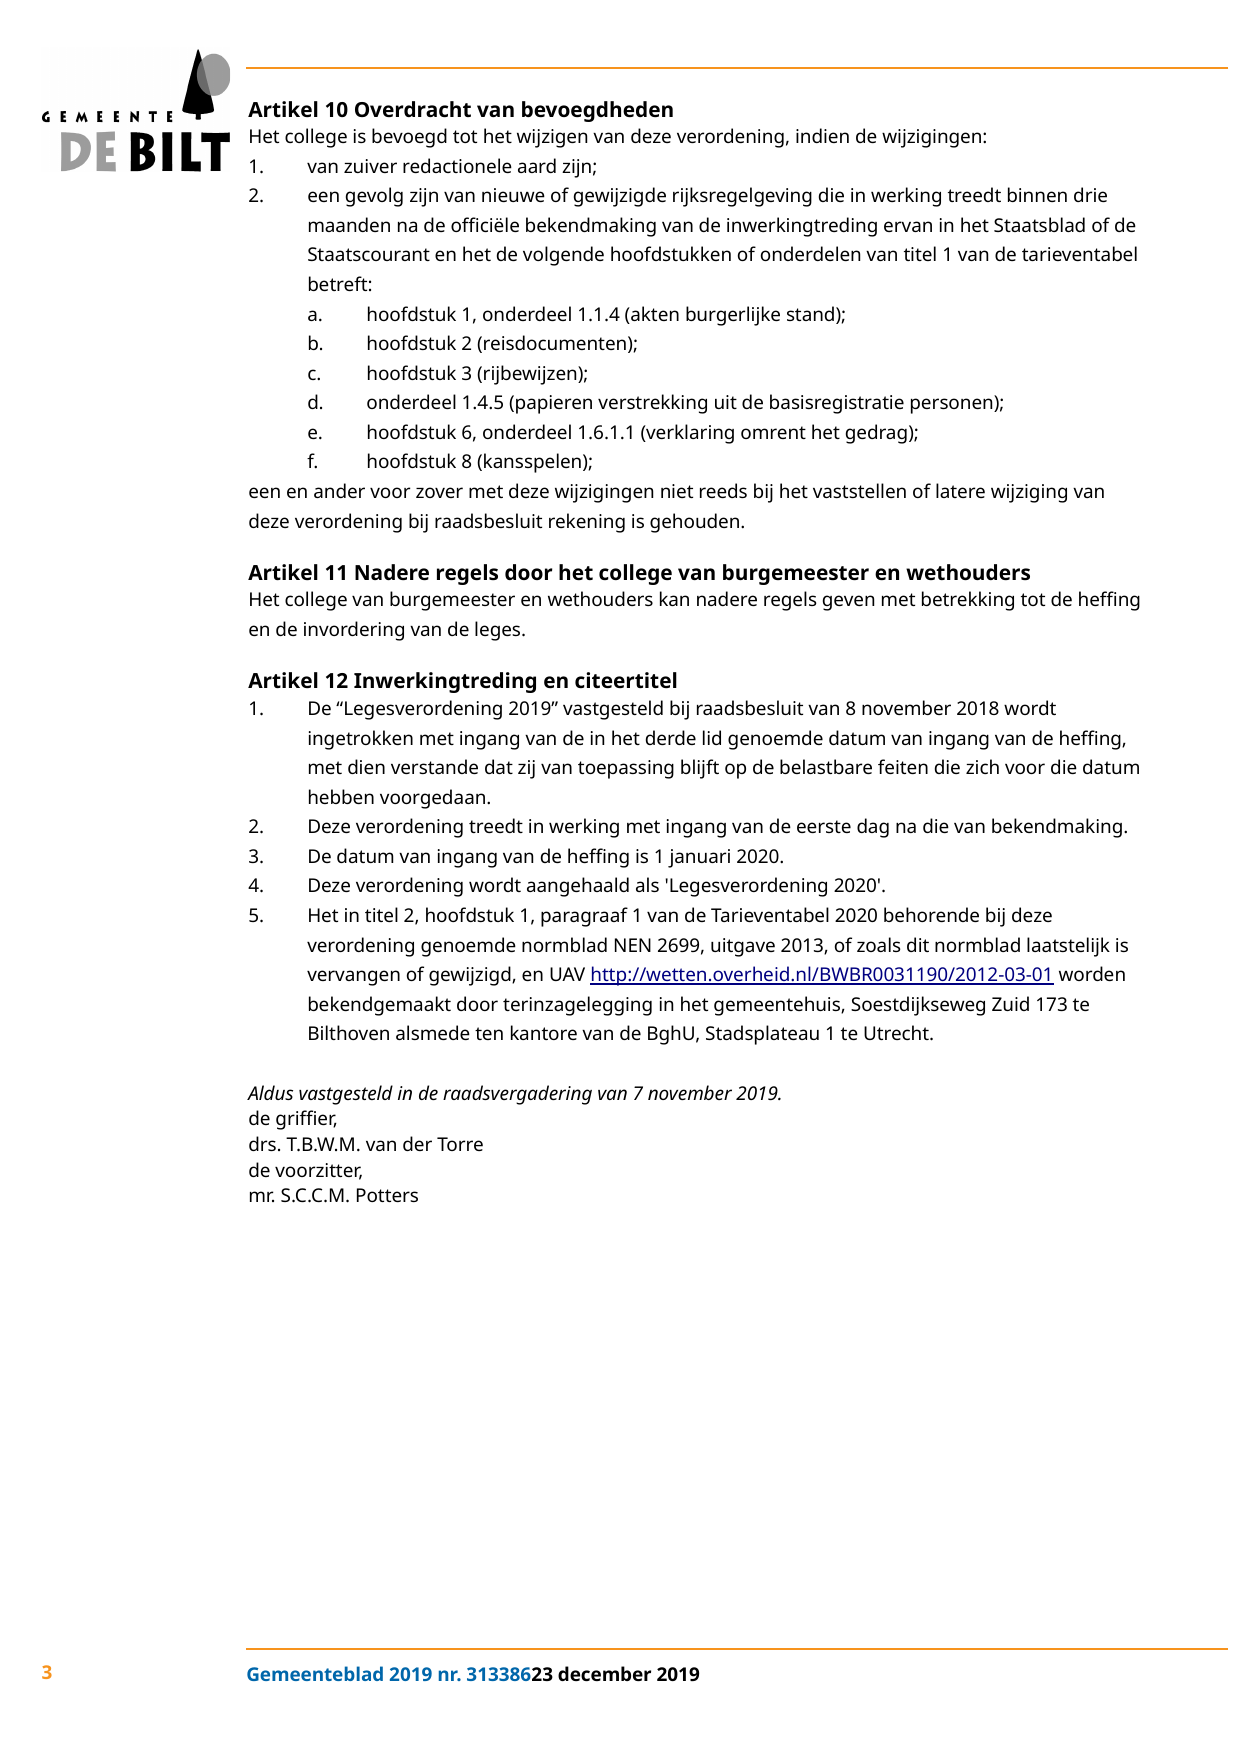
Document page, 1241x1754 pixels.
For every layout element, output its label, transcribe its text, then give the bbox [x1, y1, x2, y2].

text de griffier, [248, 1105, 1152, 1131]
list van zuiver redactionele aard zijn; [248, 153, 1152, 178]
text Artikel 12 Inwerkingtreding en citeertitel [248, 667, 1152, 695]
list hoofdstuk 6, onderdeel 1.6.1.1 (verklaring omrent het gedrag); [307, 419, 1152, 445]
list onderdeel 1.4.5 (papieren verstrekking uit de basisregistratie personen); [307, 389, 1152, 415]
text een en ander voor zover met deze wijzigingen niet reeds bij het vaststellen of latere wijziging van deze verordening bij raadsbesluit rekening is gehouden. [248, 478, 1152, 533]
list Deze verordening treedt in werking met ingang van de eerste dag na die van bekendmaking. [248, 813, 1152, 839]
text de voorzitter, [248, 1157, 1152, 1183]
text Artikel 11 Nadere regels door het college van burgemeester en wethouders [248, 558, 1152, 587]
text mr. S.C.C.M. Potters [248, 1183, 1152, 1208]
text drs. T.B.W.M. van der Torre [248, 1131, 1152, 1157]
text Artikel 10 Overdracht van bevoegdheden [248, 95, 1152, 123]
list hoofdstuk 2 (reisdocumenten); [307, 330, 1152, 356]
list Het in titel 2, hoofdstuk 1, paragraaf 1 van de Tarieventabel 2020 behorende bij deze verordening genoemde normblad NEN 2699, uitgave 2013, of zoals dit normblad laatstelijk is vervangen of gewijzigd, en UAV http://wetten.overheid.nl/BWBR0031190/2012-03-01 worden bekendgemaakt door terinzagelegging in het gemeentehuis, Soestdijkseweg Zuid 173 te Bilthoven alsmede ten kantore van de BghU, Stadsplateau 1 te Utrecht. [248, 902, 1152, 1046]
list hoofdstuk 1, onderdeel 1.1.4 (akten burgerlijke stand); [307, 301, 1152, 326]
list een gevolg zijn van nieuwe of gewijzigde rijksregelgeving die in werking treedt binnen drie maanden na de officiële bekendmaking van de inwerkingtreding ervan in het Staatsblad of de Staatscourant en het de volgende hoofdstukken of onderdelen van titel 1 van de tarieventabel betreft: [248, 182, 1152, 297]
list hoofdstuk 3 (rijbewijzen); [307, 360, 1152, 386]
list De “Legesverordening 2019” vastgesteld bij raadsbesluit van 8 november 2018 wordt ingetrokken met ingang van de in het derde lid genoemde datum van ingang van de heffing, met dien verstande dat zij van toepassing blijft op de belastbare feiten die zich voor die datum hebben voorgedaan. [248, 695, 1152, 809]
picture [41, 47, 231, 172]
text Aldus vastgesteld in de raadsvergadering van 7 november 2019. [248, 1080, 1152, 1105]
list Deze verordening wordt aangehaald als 'Legesverordening 2020'. [248, 873, 1152, 898]
list hoofdstuk 8 (kansspelen); [307, 449, 1152, 474]
list De datum van ingang van de heffing is 1 januari 2020. [248, 843, 1152, 869]
text Het college van burgemeester en wethouders kan nadere regels geven met betrekking tot de heffing en de invordering van de leges. [248, 587, 1152, 642]
text Het college is bevoegd tot het wijzigen van deze verordening, indien de wijzigingen: [248, 123, 1152, 149]
